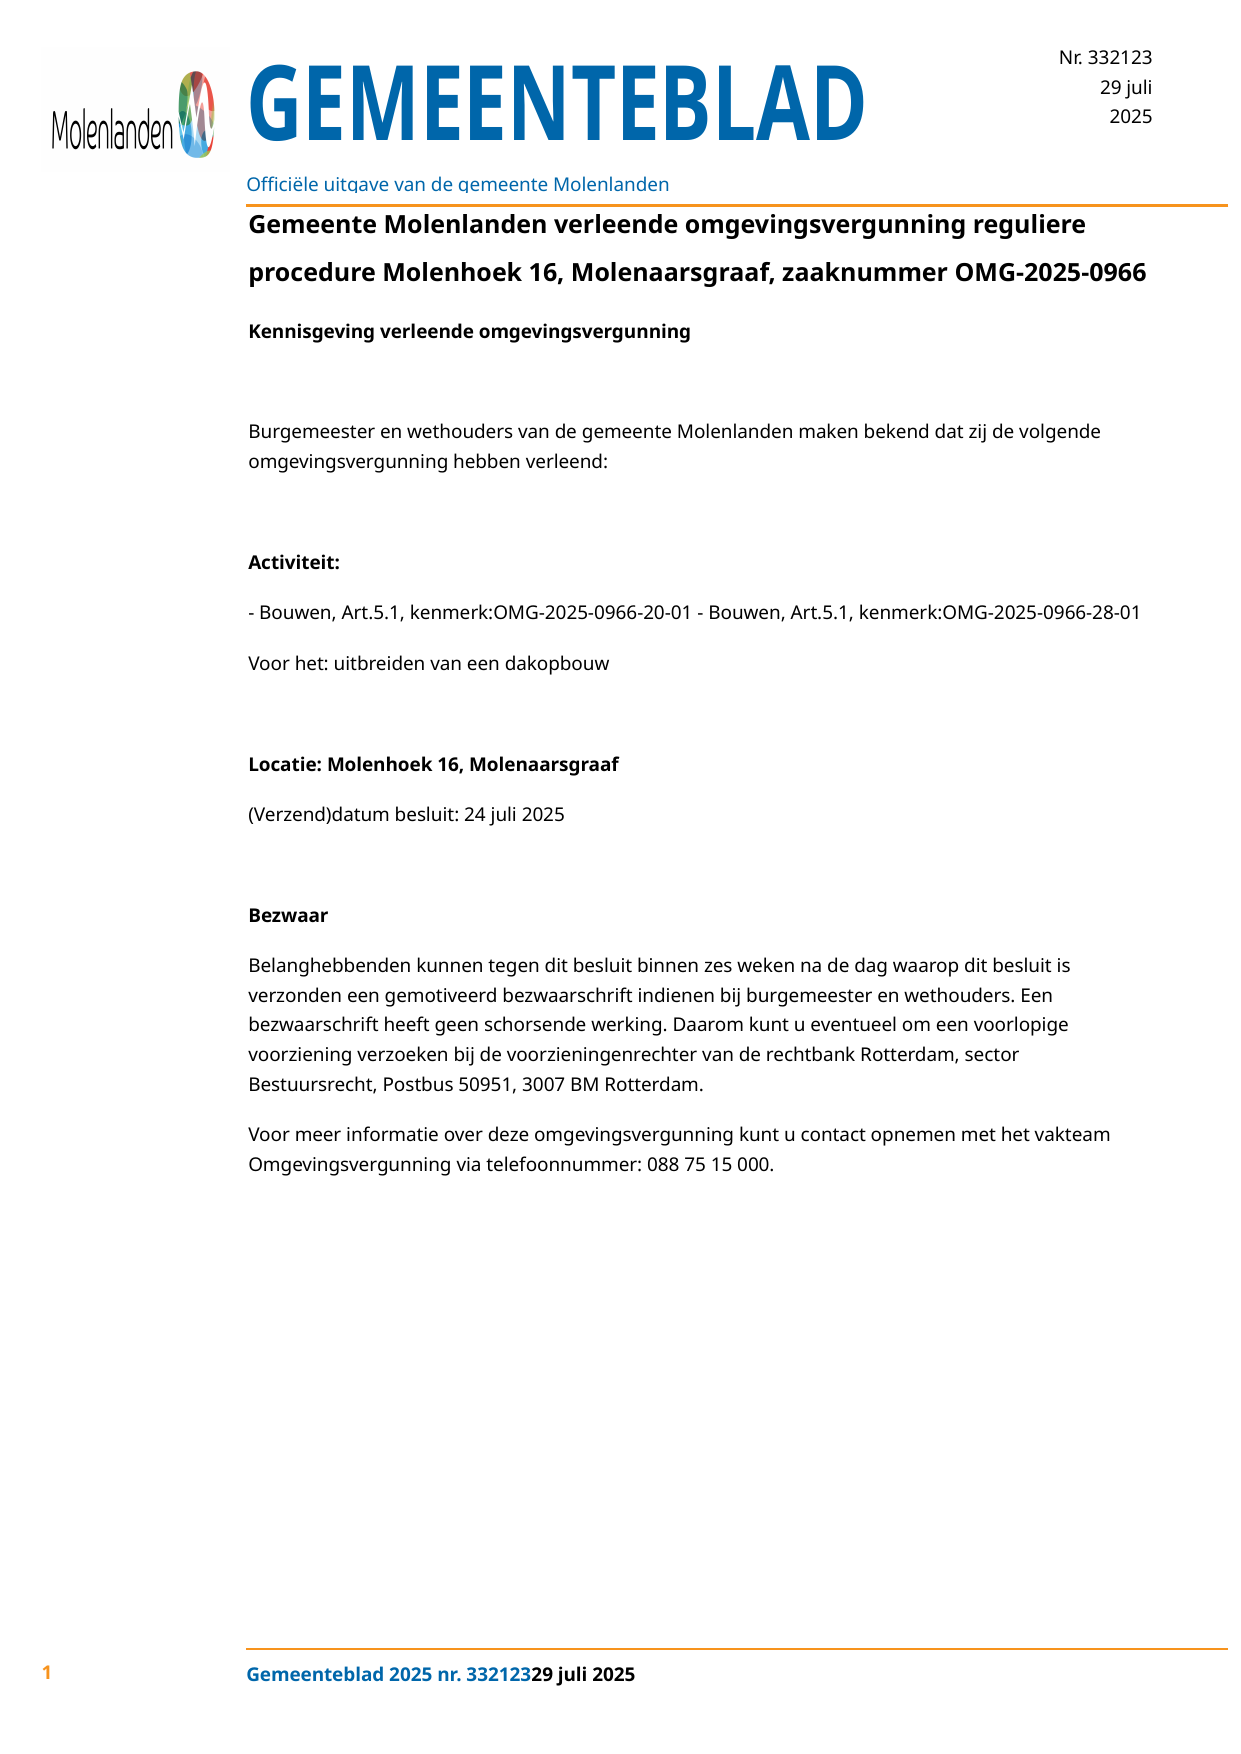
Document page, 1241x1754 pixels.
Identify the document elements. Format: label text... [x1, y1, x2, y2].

picture [41, 47, 231, 172]
text Locatie: Molenhoek 16, Molenaarsgraaf [248, 751, 1152, 777]
text Kennisgeving verleende omgevingsvergunning [248, 318, 1152, 344]
text Gemeente Molenlanden verleende omgevingsvergunning reguliere procedure Molenhoek 16, Molenaarsgraaf, zaaknummer OMG-2025-0966 [248, 207, 1152, 288]
text Burgemeester en wethouders van de gemeente Molenlanden maken bekend dat zij de volgende omgevingsvergunning hebben verleend: [248, 419, 1152, 474]
text Voor meer informatie over deze omgevingsvergunning kunt u contact opnemen met het vakteam Omgevingsvergunning via telefoonnummer: 088 75 15 000. [248, 1121, 1152, 1177]
text Bezwaar [248, 902, 1152, 928]
text Belanghebbenden kunnen tegen dit besluit binnen zes weken na de dag waarop dit besluit is verzonden een gemotiveerd bezwaarschrift indienen bij burgemeester en wethouders. Een bezwaarschrift heeft geen schorsende werking. Daarom kunt u eventueel om een voorlopige voorziening verzoeken bij de voorzieningenrechter van de rechtbank Rotterdam, sector Bestuursrecht, Postbus 50951, 3007 BM Rotterdam. [248, 952, 1152, 1097]
text (Verzend)datum besluit: 24 juli 2025 [248, 801, 1152, 827]
text - Bouwen, Art.5.1, kenmerk:OMG-2025-0966-20-01 - Bouwen, Art.5.1, kenmerk:OMG-2025-0966-28-01 [248, 599, 1152, 625]
text Activiteit: [248, 549, 1152, 575]
text Voor het: uitbreiden van een dakopbouw [248, 650, 1152, 676]
